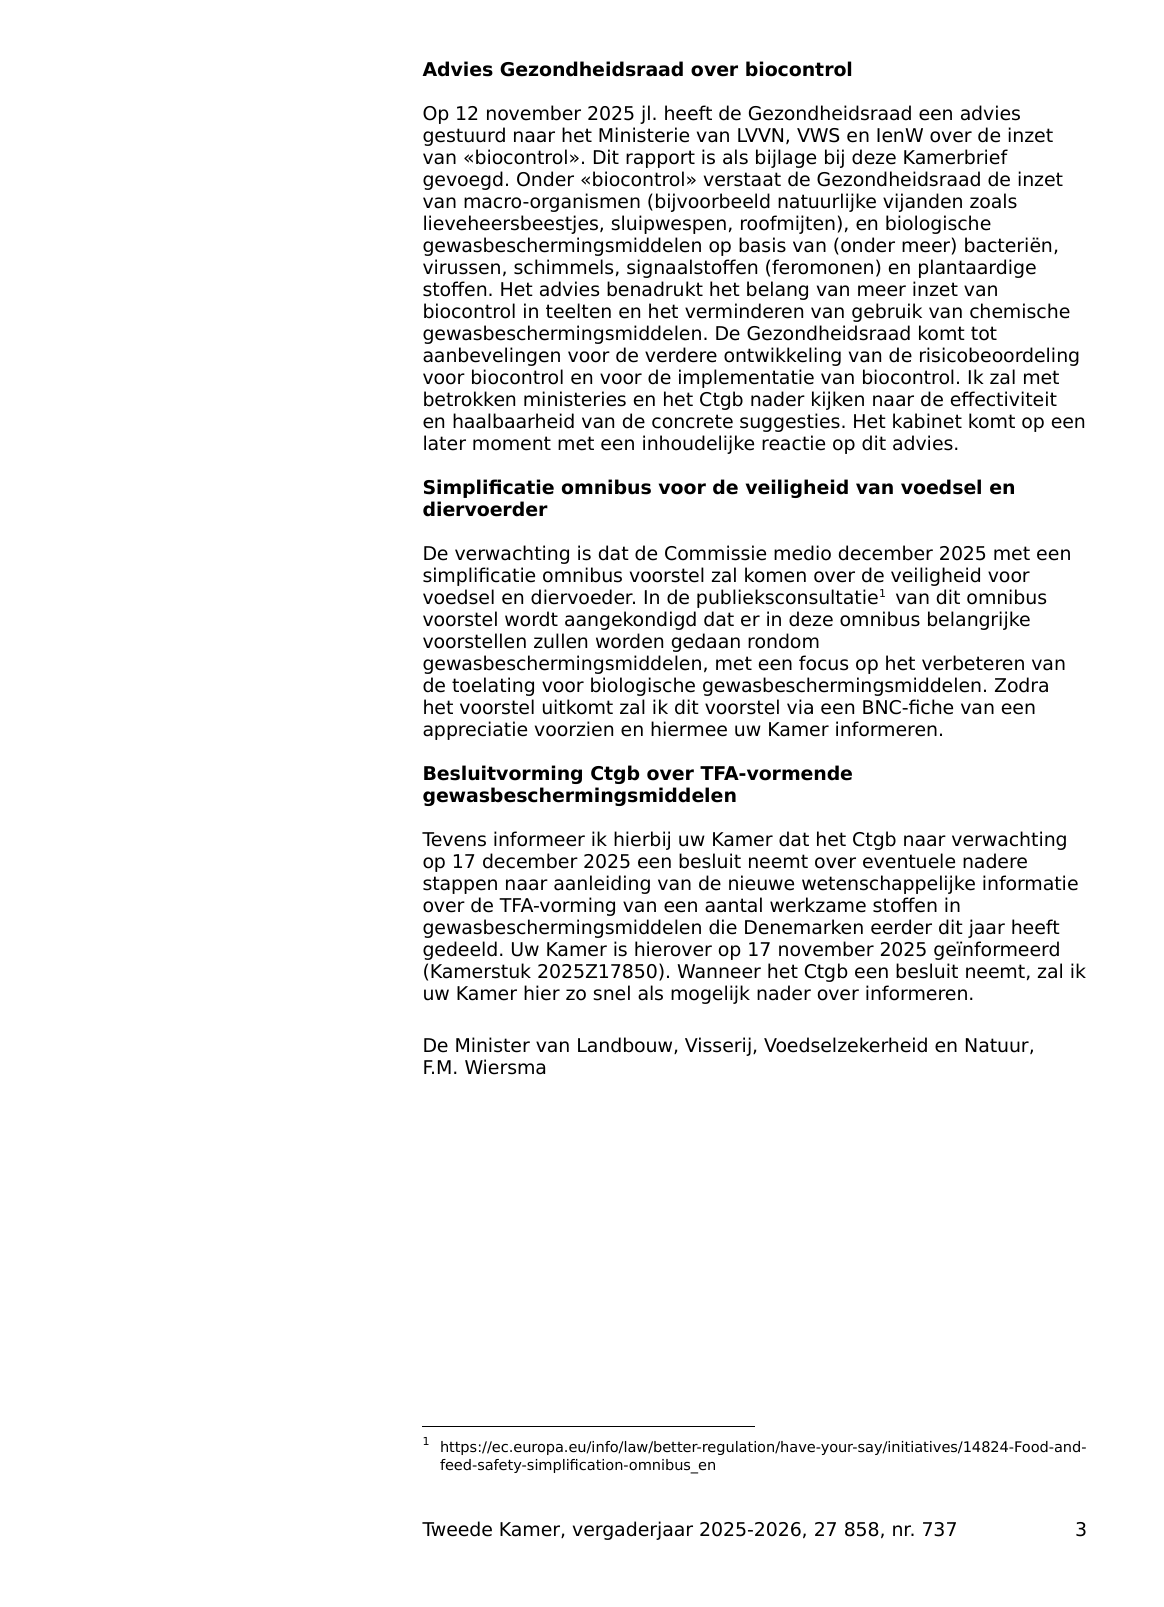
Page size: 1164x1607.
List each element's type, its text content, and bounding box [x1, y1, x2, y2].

text Tevens informeer ik hierbij uw Kamer dat het Ctgb naar verwachting op 17 december 2025 een besluit neemt over eventuele nadere stappen naar aanleiding van de nieuwe wetenschappelijke informatie over de TFA-vorming van een aantal werkzame stoffen in gewasbeschermingsmiddelen die Denemarken eerder dit jaar heeft gedeeld. Uw Kamer is hierover op 17 november 2025 geïnformeerd (Kamerstuk 2025Z17850). Wanneer het Ctgb een besluit neemt, zal ik uw Kamer hier zo snel als mogelijk nader over informeren. [422, 829, 1087, 1005]
text De Minister van Landbouw, Visserij, Voedselzekerheid en Natuur, F.M. Wiersma [422, 1035, 1087, 1079]
text https://ec.europa.eu/info/law/better-regulation/have-your-say/initiatives/14824-Food-and-feed-safety-simplification-omnibus_en [422, 1435, 1087, 1474]
subtitle Advies Gezondheidsraad over biocontrol [422, 59, 1087, 81]
subtitle Besluitvorming Ctgb over TFA-vormende gewasbeschermingsmiddelen [422, 763, 1087, 807]
text Op 12 november 2025 jl. heeft de Gezondheidsraad een advies gestuurd naar het Ministerie van LVVN, VWS en IenW over de inzet van «biocontrol». Dit rapport is als bijlage bij deze Kamerbrief gevoegd. Onder «biocontrol» verstaat de Gezondheidsraad de inzet van macro-organismen (bijvoorbeeld natuurlijke vijanden zoals lieveheersbeestjes, sluipwespen, roofmijten), en biologische gewasbeschermingsmiddelen op basis van (onder meer) bacteriën, virussen, schimmels, signaalstoffen (feromonen) en plantaardige stoffen. Het advies benadrukt het belang van meer inzet van biocontrol in teelten en het verminderen van gebruik van chemische gewasbeschermingsmiddelen. De Gezondheidsraad komt tot aanbevelingen voor de verdere ontwikkeling van de risicobeoordeling voor biocontrol en voor de implementatie van biocontrol. Ik zal met betrokken ministeries en het Ctgb nader kijken naar de effectiviteit en haalbaarheid van de concrete suggesties. Het kabinet komt op een later moment met een inhoudelijke reactie op dit advies. [422, 103, 1087, 455]
subtitle Simplificatie omnibus voor de veiligheid van voedsel en diervoerder [422, 477, 1087, 521]
text De verwachting is dat de Commissie medio december 2025 met een simplificatie omnibus voorstel zal komen over de veiligheid voor voedsel en diervoeder. In de publieksconsultatie van dit omnibus voorstel wordt aangekondigd dat er in deze omnibus belangrijke voorstellen zullen worden gedaan rondom gewasbeschermingsmiddelen, met een focus op het verbeteren van de toelating voor biologische gewasbeschermingsmiddelen. Zodra het voorstel uitkomt zal ik dit voorstel via een BNC-fiche van een appreciatie voorzien en hiermee uw Kamer informeren. [422, 543, 1087, 741]
